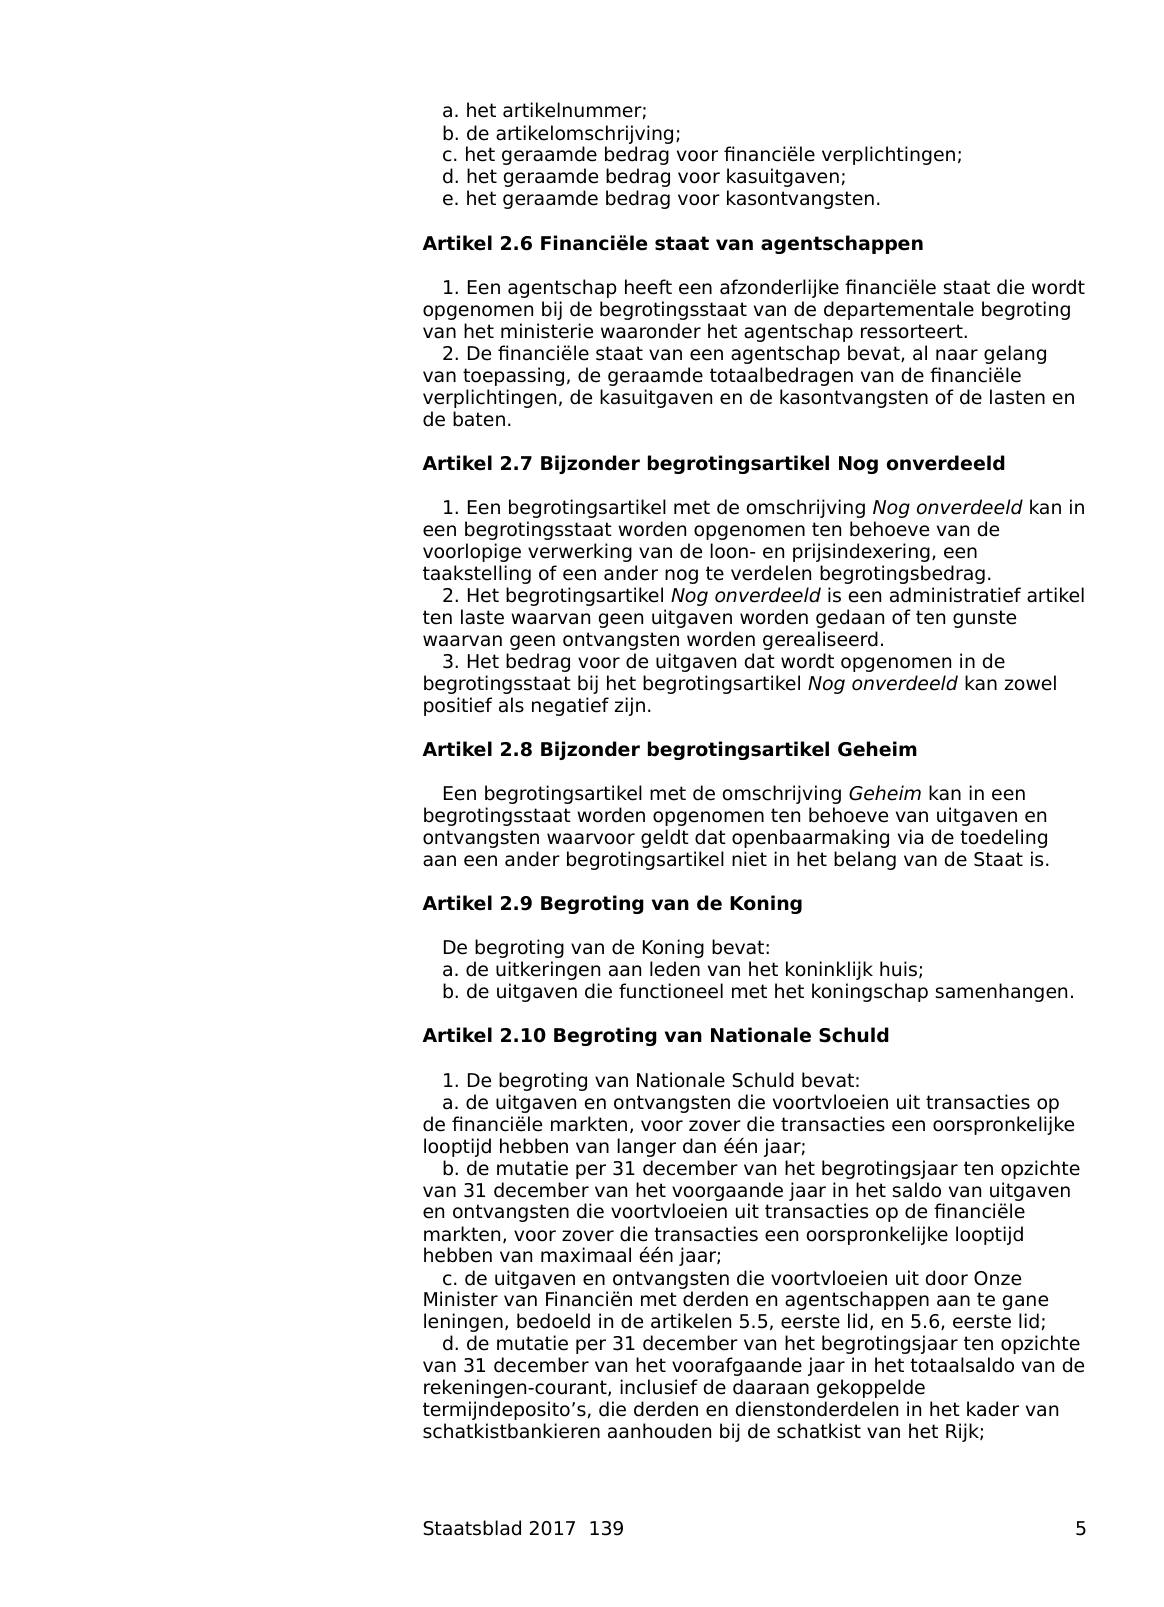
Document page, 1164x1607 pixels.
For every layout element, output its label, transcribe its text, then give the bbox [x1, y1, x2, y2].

text a. de uitkeringen aan leden van het koninklijk huis; [422, 959, 1087, 981]
text 1. Een agentschap heeft een afzonderlijke financiële staat die wordt opgenomen bij de begrotingsstaat van de departementale begroting van het ministerie waaronder het agentschap ressorteert. [422, 277, 1087, 343]
text 3. Het bedrag voor de uitgaven dat wordt opgenomen in de begrotingsstaat bij het begrotingsartikel Nog onverdeeld kan zowel positief als negatief zijn. [422, 651, 1087, 717]
text d. het geraamde bedrag voor kasuitgaven; [422, 166, 1087, 188]
text b. de mutatie per 31 december van het begrotingsjaar ten opzichte van 31 december van het voorgaande jaar in het saldo van uitgaven en ontvangsten die voortvloeien uit transacties op de financiële markten, voor zover die transacties een oorspronkelijke looptijd hebben van maximaal één jaar; [422, 1157, 1087, 1267]
subtitle Artikel 2.8 Bijzonder begrotingsartikel Geheim [422, 739, 1087, 761]
text c. het geraamde bedrag voor financiële verplichtingen; [422, 144, 1087, 166]
text b. de uitgaven die functioneel met het koningschap samenhangen. [422, 981, 1087, 1003]
text a. de uitgaven en ontvangsten die voortvloeien uit transacties op de financiële markten, voor zover die transacties een oorspronkelijke looptijd hebben van langer dan één jaar; [422, 1092, 1087, 1157]
text 1. De begroting van Nationale Schuld bevat: [422, 1069, 1087, 1092]
text De begroting van de Koning bevat: [422, 937, 1087, 959]
text e. het geraamde bedrag voor kasontvangsten. [422, 188, 1087, 210]
subtitle Artikel 2.6 Financiële staat van agentschappen [422, 232, 1087, 254]
subtitle Artikel 2.9 Begroting van de Koning [422, 893, 1087, 915]
subtitle Artikel 2.7 Bijzonder begrotingsartikel Nog onverdeeld [422, 453, 1087, 475]
text Een begrotingsartikel met de omschrijving Geheim kan in een begrotingsstaat worden opgenomen ten behoeve van uitgaven en ontvangsten waarvoor geldt dat openbaarmaking via de toedeling aan een ander begrotingsartikel niet in het belang van de Staat is. [422, 783, 1087, 871]
text d. de mutatie per 31 december van het begrotingsjaar ten opzichte van 31 december van het voorafgaande jaar in het totaalsaldo van de rekeningen-courant, inclusief de daaraan gekoppelde termijndeposito’s, die derden en dienstonderdelen in het kader van schatkistbankieren aanhouden bij de schatkist van het Rijk; [422, 1333, 1087, 1443]
text b. de artikelomschrijving; [422, 122, 1087, 144]
subtitle Artikel 2.10 Begroting van Nationale Schuld [422, 1025, 1087, 1047]
text a. het artikelnummer; [422, 100, 1087, 122]
text c. de uitgaven en ontvangsten die voortvloeien uit door Onze Minister van Financiën met derden en agentschappen aan te gane leningen, bedoeld in de artikelen 5.5, eerste lid, en 5.6, eerste lid; [422, 1267, 1087, 1333]
text 1. Een begrotingsartikel met de omschrijving Nog onverdeeld kan in een begrotingsstaat worden opgenomen ten behoeve van de voorlopige verwerking van de loon- en prijsindexering, een taakstelling of een ander nog te verdelen begrotingsbedrag. [422, 497, 1087, 585]
text 2. Het begrotingsartikel Nog onverdeeld is een administratief artikel ten laste waarvan geen uitgaven worden gedaan of ten gunste waarvan geen ontvangsten worden gerealiseerd. [422, 585, 1087, 651]
text 2. De financiële staat van een agentschap bevat, al naar gelang van toepassing, de geraamde totaalbedragen van de financiële verplichtingen, de kasuitgaven en de kasontvangsten of de lasten en de baten. [422, 343, 1087, 431]
